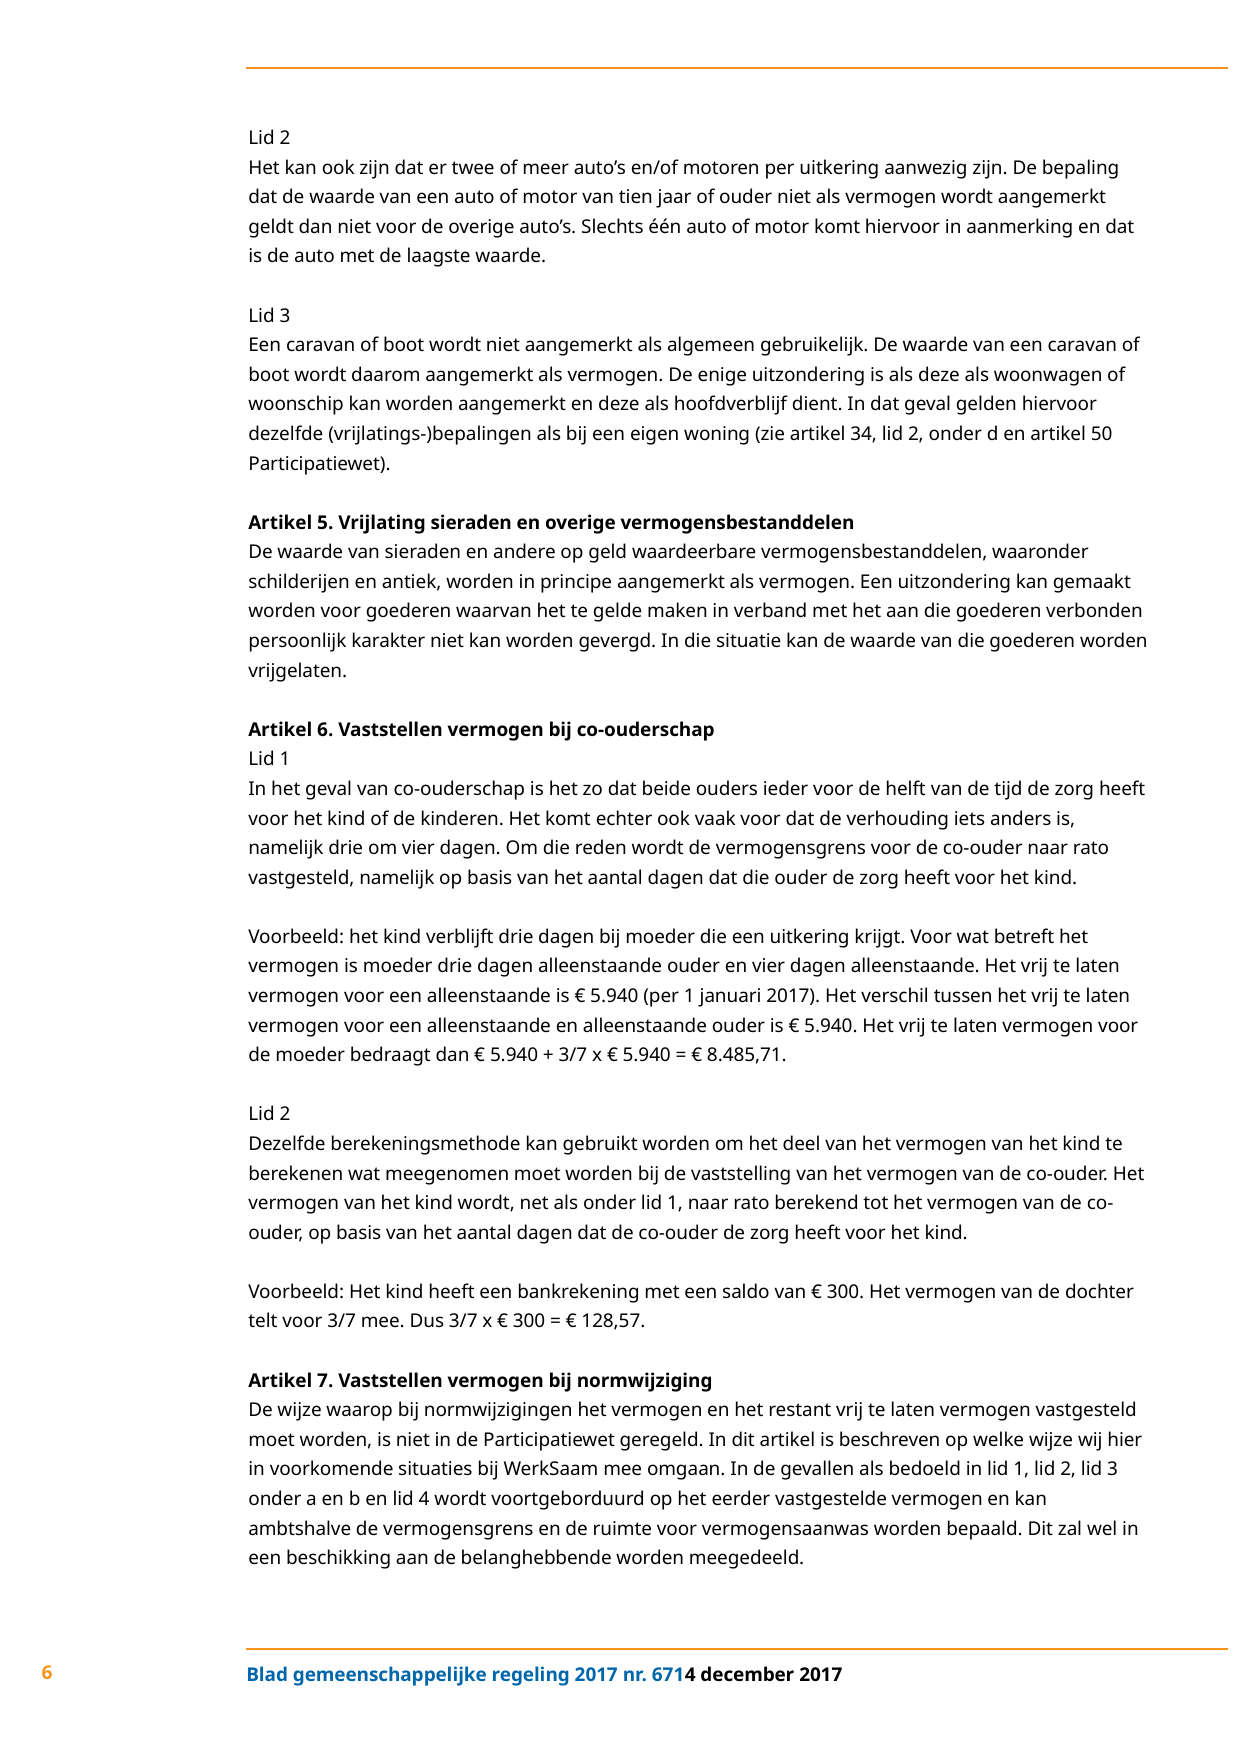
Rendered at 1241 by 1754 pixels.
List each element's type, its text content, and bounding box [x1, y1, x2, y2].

picture [41, 47, 231, 172]
text Artikel 7. Vaststellen vermogen bij normwijziging [248, 1367, 1152, 1393]
text Lid 2 [248, 1101, 1152, 1126]
text Het kan ook zijn dat er twee of meer auto’s en/of motoren per uitkering aanwezig zijn. De bepaling dat de waarde van een auto of motor van tien jaar of ouder niet als vermogen wordt aangemerkt geldt dan niet voor de overige auto’s. Slechts één auto of motor komt hiervoor in aanmerking en dat is de auto met de laagste waarde. [248, 154, 1152, 268]
text De waarde van sieraden en andere op geld waardeerbare vermogensbestanddelen, waaronder schilderijen en antiek, worden in principe aangemerkt als vermogen. Een uitzondering kan gemaakt worden voor goederen waarvan het te gelde maken in verband met het aan die goederen verbonden persoonlijk karakter niet kan worden gevergd. In die situatie kan de waarde van die goederen worden vrijgelaten. [248, 538, 1152, 683]
text Voorbeeld: het kind verblijft drie dagen bij moeder die een uitkering krijgt. Voor wat betreft het vermogen is moeder drie dagen alleenstaande ouder en vier dagen alleenstaande. Het vrij te laten vermogen voor een alleenstaande is € 5.940 (per 1 januari 2017). Het verschil tussen het vrij te laten vermogen voor een alleenstaande en alleenstaande ouder is € 5.940. Het vrij te laten vermogen voor de moeder bedraagt dan € 5.940 + 3/7 x € 5.940 = € 8.485,71. [248, 923, 1152, 1067]
text In het geval van co-ouderschap is het zo dat beide ouders ieder voor de helft van de tijd de zorg heeft voor het kind of de kinderen. Het komt echter ook vaak voor dat de verhouding iets anders is, namelijk drie om vier dagen. Om die reden wordt de vermogensgrens voor de co-ouder naar rato vastgesteld, namelijk op basis van het aantal dagen dat die ouder de zorg heeft voor het kind. [248, 775, 1152, 890]
text Lid 2 [248, 124, 1152, 150]
text Dezelfde berekeningsmethode kan gebruikt worden om het deel van het vermogen van het kind te berekenen wat meegenomen moet worden bij de vaststelling van het vermogen van de co-ouder. Het vermogen van het kind wordt, net als onder lid 1, naar rato berekend tot het vermogen van de co-ouder, op basis van het aantal dagen dat de co-ouder de zorg heeft voor het kind. [248, 1130, 1152, 1245]
text De wijze waarop bij normwijzigingen het vermogen en het restant vrij te laten vermogen vastgesteld moet worden, is niet in de Participatiewet geregeld. In dit artikel is beschreven op welke wijze wij hier in voorkomende situaties bij WerkSaam mee omgaan. In de gevallen als bedoeld in lid 1, lid 2, lid 3 onder a en b en lid 4 wordt voortgeborduurd op het eerder vastgestelde vermogen en kan ambtshalve de vermogensgrens en de ruimte voor vermogensaanwas worden bepaald. Dit zal wel in een beschikking aan de belanghebbende worden meegedeeld. [248, 1396, 1152, 1570]
text Lid 3 [248, 302, 1152, 328]
text Lid 1 [248, 746, 1152, 771]
text Voorbeeld: Het kind heeft een bankrekening met een saldo van € 300. Het vermogen van de dochter telt voor 3/7 mee. Dus 3/7 x € 300 = € 128,57. [248, 1278, 1152, 1333]
text Een caravan of boot wordt niet aangemerkt als algemeen gebruikelijk. De waarde van een caravan of boot wordt daarom aangemerkt als vermogen. De enige uitzondering is als deze als woonwagen of woonschip kan worden aangemerkt en deze als hoofdverblijf dient. In dat geval gelden hiervoor dezelfde (vrijlatings-)bepalingen als bij een eigen woning (zie artikel 34, lid 2, onder d en artikel 50 Participatiewet). [248, 331, 1152, 476]
text Artikel 5. Vrijlating sieraden en overige vermogensbestanddelen [248, 509, 1152, 535]
text Artikel 6. Vaststellen vermogen bij co-ouderschap [248, 716, 1152, 742]
